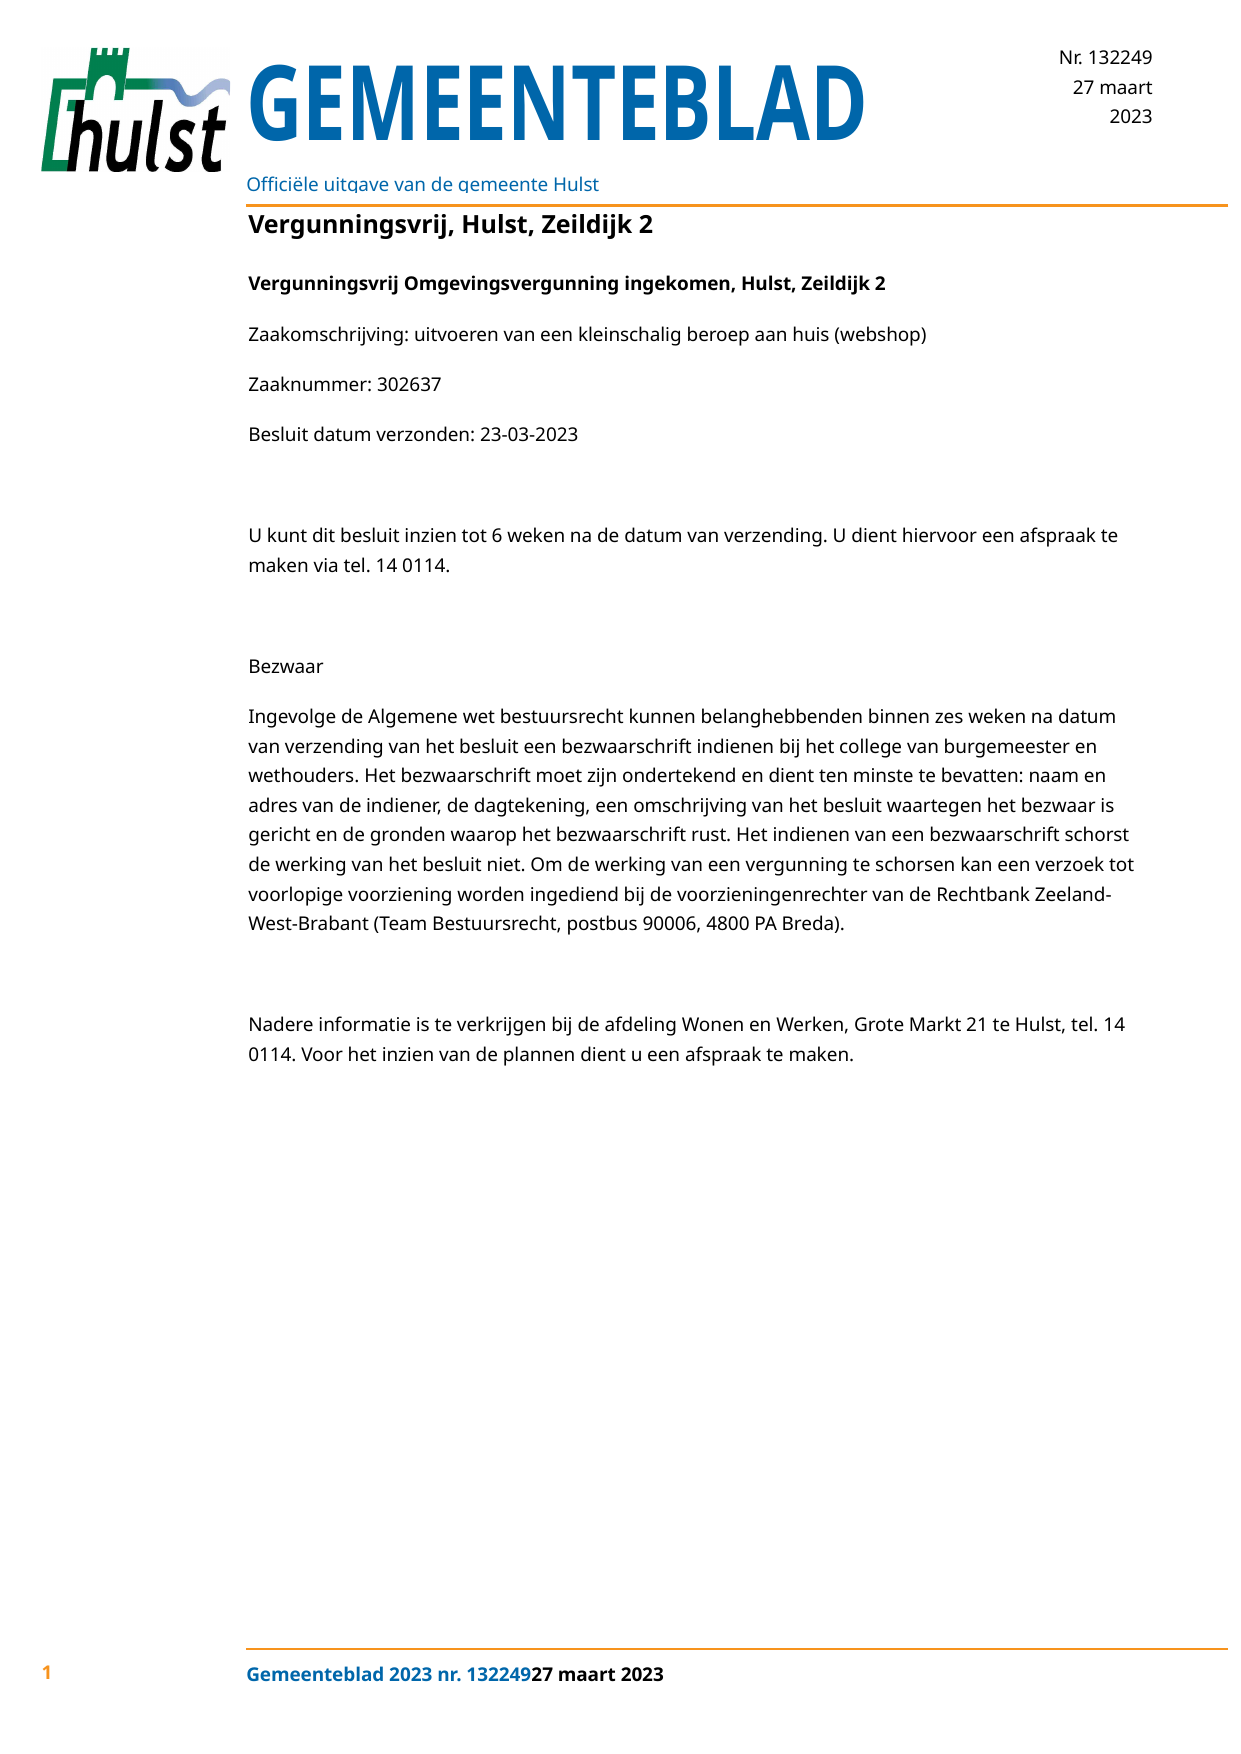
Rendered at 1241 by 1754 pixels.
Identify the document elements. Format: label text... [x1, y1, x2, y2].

text Besluit datum verzonden: 23-03-2023 [248, 422, 1152, 447]
text Vergunningsvrij, Hulst, Zeildijk 2 [248, 207, 1152, 241]
text Zaaknummer: 302637 [248, 371, 1152, 397]
text Ingevolge de Algemene wet bestuursrecht kunnen belanghebbenden binnen zes weken na datum van verzending van het besluit een bezwaarschrift indienen bij het college van burgemeester en wethouders. Het bezwaarschrift moet zijn ondertekend en dient ten minste te bevatten: naam en adres van de indiener, de dagtekening, een omschrijving van het besluit waartegen het bezwaar is gericht en de gronden waarop het bezwaarschrift rust. Het indienen van een bezwaarschrift schorst de werking van het besluit niet. Om de werking van een vergunning te schorsen kan een verzoek tot voorlopige voorziening worden ingediend bij de voorzieningenrechter van de Rechtbank Zeeland-West-Brabant (Team Bestuursrecht, postbus 90006, 4800 PA Breda). [248, 703, 1152, 936]
text Vergunningsvrij Omgevingsvergunning ingekomen, Hulst, Zeildijk 2 [248, 270, 1152, 296]
picture [41, 47, 231, 172]
text U kunt dit besluit inzien tot 6 weken na de datum van verzending. U dient hiervoor een afspraak te maken via tel. 14 0114. [248, 522, 1152, 578]
text Nadere informatie is te verkrijgen bij de afdeling Wonen en Werken, Grote Markt 21 te Hulst, tel. 14 0114. Voor het inzien van de plannen dient u een afspraak te maken. [248, 1011, 1152, 1066]
text Bezwaar [248, 653, 1152, 678]
text Zaakomschrijving: uitvoeren van een kleinschalig beroep aan huis (webshop) [248, 321, 1152, 346]
